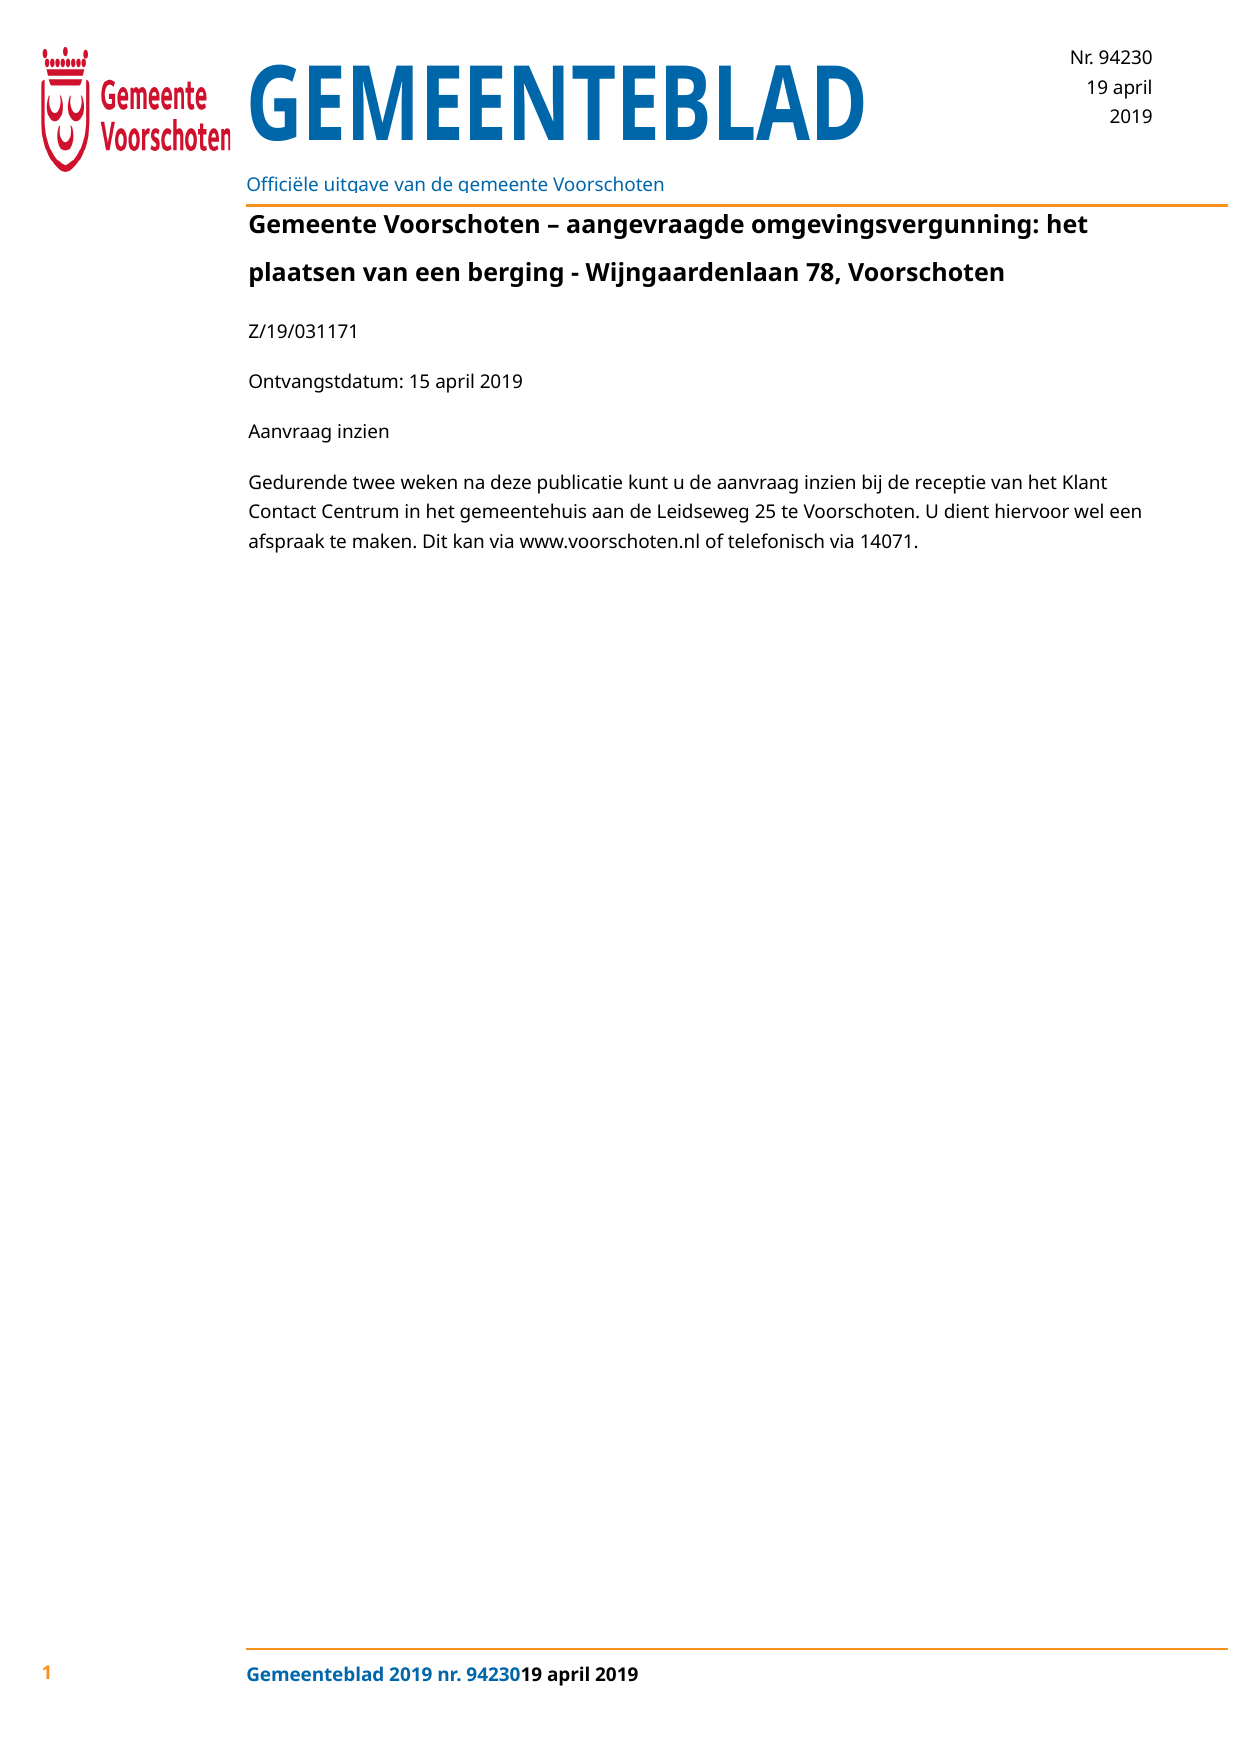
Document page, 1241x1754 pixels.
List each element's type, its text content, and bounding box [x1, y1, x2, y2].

text Ontvangstdatum: 15 april 2019 [248, 368, 1152, 394]
text Gemeente Voorschoten – aangevraagde omgevingsvergunning: het plaatsen van een berging - Wijngaardenlaan 78, Voorschoten [248, 207, 1152, 288]
picture [41, 47, 231, 172]
text Gedurende twee weken na deze publicatie kunt u de aanvraag inzien bij de receptie van het Klant Contact Centrum in het gemeentehuis aan de Leidseweg 25 te Voorschoten. U dient hiervoor wel een afspraak te maken. Dit kan via www.voorschoten.nl of telefonisch via 14071. [248, 469, 1152, 554]
text Aanvraag inzien [248, 419, 1152, 444]
text Z/19/031171 [248, 318, 1152, 344]
